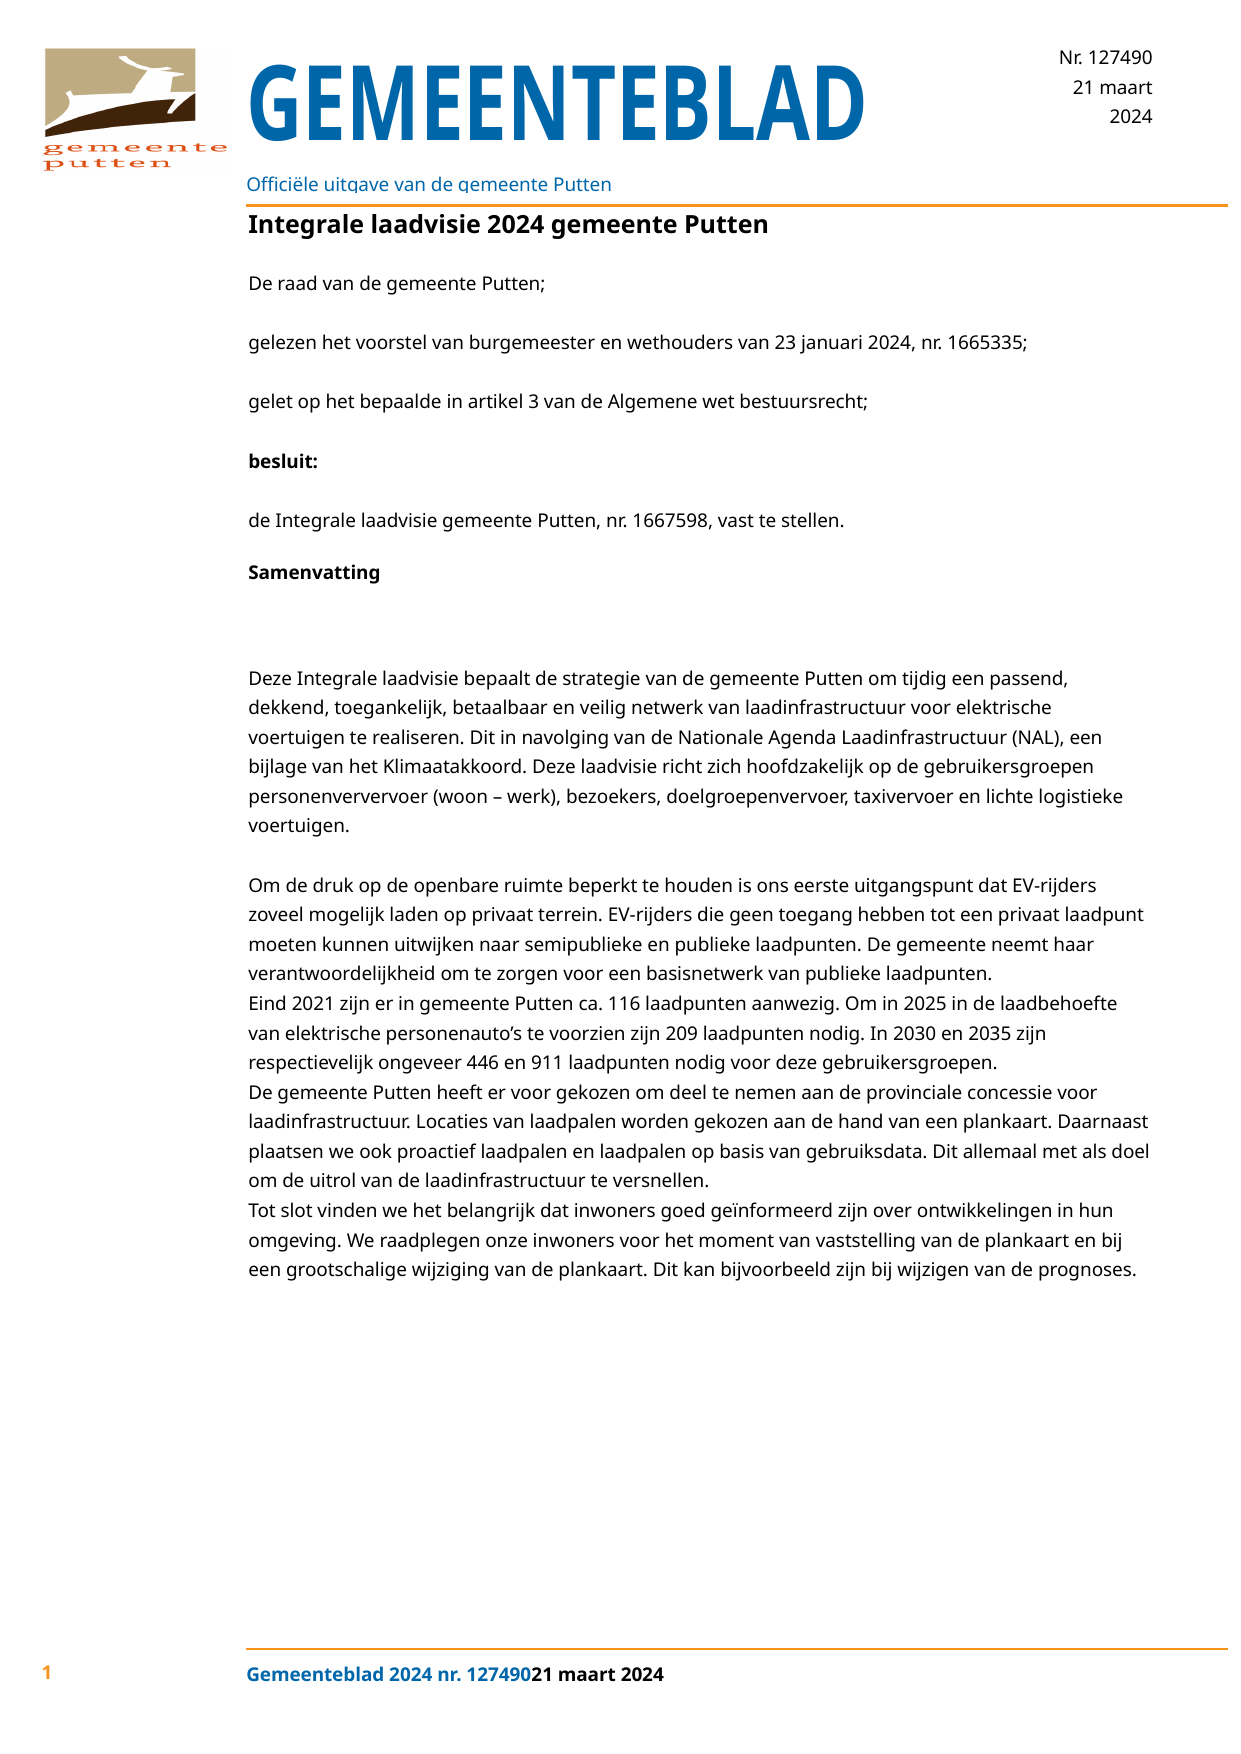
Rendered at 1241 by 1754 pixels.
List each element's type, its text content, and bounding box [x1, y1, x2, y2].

text Deze Integrale laadvisie bepaalt de strategie van de gemeente Putten om tijdig een passend, dekkend, toegankelijk, betaalbaar en veilig netwerk van laadinfrastructuur voor elektrische voertuigen te realiseren. Dit in navolging van de Nationale Agenda Laadinfrastructuur (NAL), een bijlage van het Klimaatakkoord. Deze laadvisie richt zich hoofdzakelijk op de gebruikersgroepen personenververvoer (woon – werk), bezoekers, doelgroepenvervoer, taxivervoer en lichte logistieke voertuigen. [248, 665, 1152, 838]
text gelet op het bepaalde in artikel 3 van de Algemene wet bestuursrecht; [248, 389, 1152, 414]
text Samenvatting [248, 557, 1152, 586]
text Eind 2021 zijn er in gemeente Putten ca. 116 laadpunten aanwezig. Om in 2025 in de laadbehoefte van elektrische personenauto’s te voorzien zijn 209 laadpunten nodig. In 2030 en 2035 zijn respectievelijk ongeveer 446 en 911 laadpunten nodig voor deze gebruikersgroepen. [248, 990, 1152, 1075]
text Integrale laadvisie 2024 gemeente Putten [248, 207, 1152, 241]
text Tot slot vinden we het belangrijk dat inwoners goed geïnformeerd zijn over ontwikkelingen in hun omgeving. We raadplegen onze inwoners voor het moment van vaststelling van de plankaart en bij een grootschalige wijziging van de plankaart. Dit kan bijvoorbeeld zijn bij wijzigen van de prognoses. [248, 1197, 1152, 1282]
text de Integrale laadvisie gemeente Putten, nr. 1667598, vast te stellen. [248, 507, 1152, 533]
text De raad van de gemeente Putten; [248, 270, 1152, 296]
text Om de druk op de openbare ruimte beperkt te houden is ons eerste uitgangspunt dat EV-rijders zoveel mogelijk laden op privaat terrein. EV-rijders die geen toegang hebben tot een privaat laadpunt moeten kunnen uitwijken naar semipublieke en publieke laadpunten. De gemeente neemt haar verantwoordelijkheid om te zorgen voor een basisnetwerk van publieke laadpunten. [248, 872, 1152, 986]
text besluit: [248, 448, 1152, 473]
text gelezen het voorstel van burgemeester en wethouders van 23 januari 2024, nr. 1665335; [248, 329, 1152, 355]
text De gemeente Putten heeft er voor gekozen om deel te nemen aan de provinciale concessie voor laadinfrastructuur. Locaties van laadpalen worden gekozen aan de hand van een plankaart. Daarnaast plaatsen we ook proactief laadpalen en laadpalen op basis van gebruiksdata. Dit allemaal met als doel om de uitrol van de laadinfrastructuur te versnellen. [248, 1079, 1152, 1193]
picture [41, 47, 231, 172]
